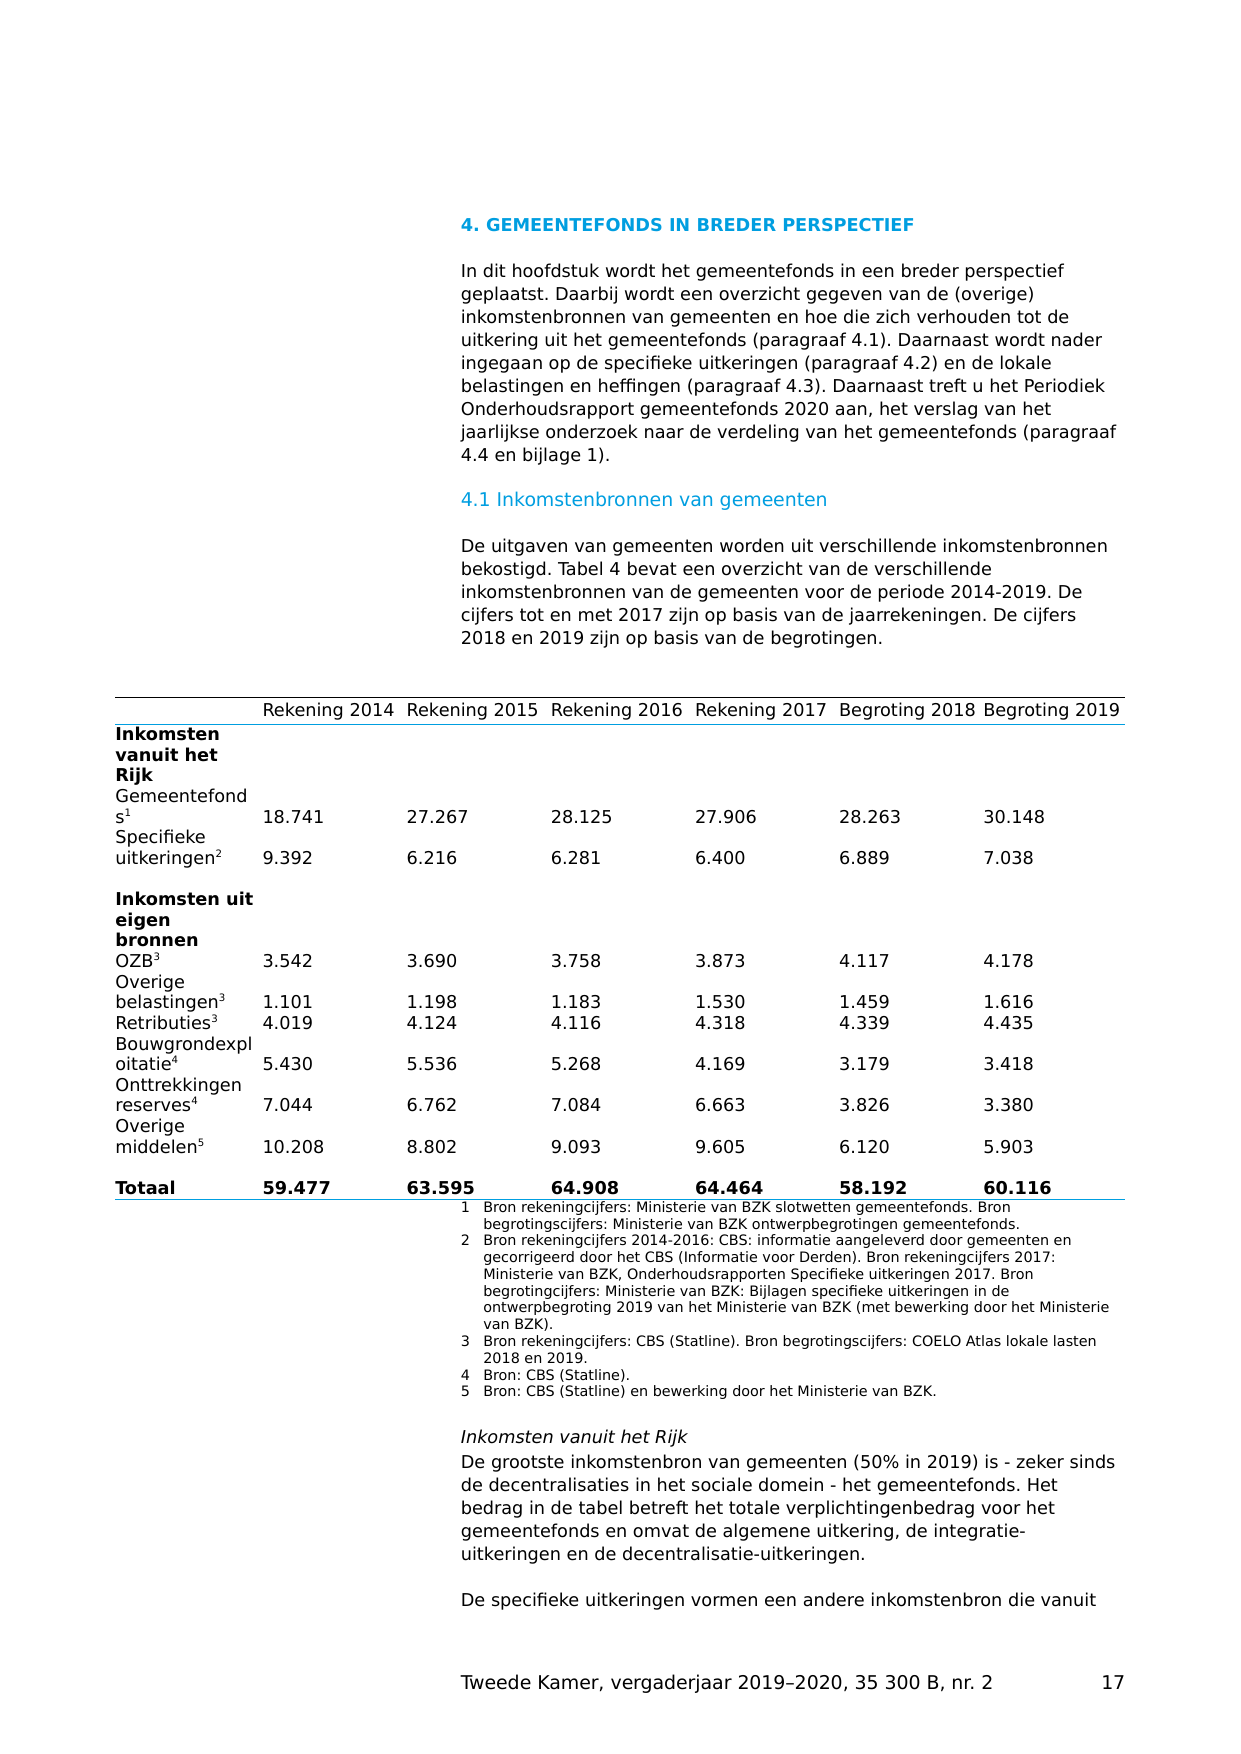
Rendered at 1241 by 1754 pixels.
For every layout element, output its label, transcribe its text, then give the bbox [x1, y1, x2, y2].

table_cell 7.084 [548, 1075, 692, 1116]
table_cell [115, 869, 259, 889]
text De specifieke uitkeringen vormen een andere inkomstenbron die vanuit [461, 1588, 1125, 1611]
table_cell [548, 725, 692, 786]
text De uitgaven van gemeenten worden uit verschillende inkomstenbronnen bekostigd. Tabel 4 bevat een overzicht van de verschillende inkomstenbronnen van de gemeenten voor de periode 2014-2019. De cijfers tot en met 2017 zijn op basis van de jaarrekeningen. De cijfers 2018 en 2019 zijn op basis van de begrotingen. [461, 534, 1125, 649]
table_cell 28.125 [548, 786, 692, 827]
table_cell 1.101 [259, 972, 403, 1013]
table_cell Overige belastingen3 [115, 972, 259, 1013]
table_cell [259, 1157, 403, 1178]
table_cell Retributies3 [115, 1013, 259, 1033]
table_cell 27.906 [692, 786, 836, 827]
table_cell 3.690 [404, 951, 548, 972]
table_cell 9.093 [548, 1116, 692, 1157]
list Bron rekeningcijfers: Ministerie van BZK slotwetten gemeentefonds. Bron begrotingscijfers: Ministerie van BZK ontwerpbegrotingen gemeentefonds. [461, 1200, 1125, 1232]
table_cell [692, 889, 836, 951]
table_cell Overige middelen5 [115, 1116, 259, 1157]
table_cell 4.169 [692, 1034, 836, 1075]
table_cell 59.477 [259, 1178, 403, 1198]
table_cell 1.616 [980, 972, 1125, 1013]
table_cell 4.116 [548, 1013, 692, 1033]
table_cell Rekening 2015 [404, 698, 548, 723]
table_cell OZB3 [115, 951, 259, 972]
text Inkomsten vanuit het Rijk [461, 1425, 1125, 1448]
table_cell [836, 725, 980, 786]
table_cell 9.392 [259, 827, 403, 868]
table_cell 3.873 [692, 951, 836, 972]
list Bron rekeningcijfers 2014-2016: CBS: informatie aangeleverd door gemeenten en gecorrigeerd door het CBS (Informatie voor Derden). Bron rekeningcijfers 2017: Ministerie van BZK, Onderhoudsrapporten Specifieke uitkeringen 2017. Bron begrotingcijfers: Ministerie van BZK: Bijlagen specifieke uitkeringen in de ontwerpbegroting 2019 van het Ministerie van BZK (met bewerking door het Ministerie van BZK). [461, 1232, 1125, 1333]
table_cell [404, 1157, 548, 1178]
table_cell 4.178 [980, 951, 1125, 972]
table_cell [115, 1157, 259, 1178]
table_cell 5.268 [548, 1034, 692, 1075]
table_cell 3.758 [548, 951, 692, 972]
table_cell 3.418 [980, 1034, 1125, 1075]
table_cell [259, 869, 403, 889]
table_cell 4.318 [692, 1013, 836, 1033]
table_cell [836, 1157, 980, 1178]
table_cell 4.019 [259, 1013, 403, 1033]
table_cell Totaal [115, 1178, 259, 1198]
table_cell 6.889 [836, 827, 980, 868]
table_cell 64.908 [548, 1178, 692, 1198]
table_cell 58.192 [836, 1178, 980, 1198]
table_cell 8.802 [404, 1116, 548, 1157]
table_cell Inkomsten vanuit het Rijk [115, 725, 259, 786]
table_cell Specifieke uitkeringen2 [115, 827, 259, 868]
table_cell 4.124 [404, 1013, 548, 1033]
table_cell [980, 1157, 1125, 1178]
table_cell 1.183 [548, 972, 692, 1013]
table_cell 64.464 [692, 1178, 836, 1198]
table_cell 1.198 [404, 972, 548, 1013]
table_cell [692, 1157, 836, 1178]
table_cell [404, 889, 548, 951]
table_cell 60.116 [980, 1178, 1125, 1198]
table_cell 3.542 [259, 951, 403, 972]
title 4.1 Inkomstenbronnen van gemeenten [461, 488, 1125, 510]
table_cell [692, 725, 836, 786]
table_cell Begroting 2019 [980, 698, 1125, 723]
table_cell 6.663 [692, 1075, 836, 1116]
table_cell [404, 725, 548, 786]
table_cell [259, 725, 403, 786]
table_cell [836, 889, 980, 951]
table_cell [980, 725, 1125, 786]
table_cell 3.826 [836, 1075, 980, 1116]
table_cell Inkomsten uit eigen bronnen [115, 889, 259, 951]
table_cell [259, 889, 403, 951]
table_cell [836, 869, 980, 889]
table_cell [980, 869, 1125, 889]
table_cell 5.430 [259, 1034, 403, 1075]
table_cell 27.267 [404, 786, 548, 827]
text De grootste inkomstenbron van gemeenten (50% in 2019) is - zeker sinds de decentralisaties in het sociale domein - het gemeentefonds. Het bedrag in de tabel betreft het totale verplichtingenbedrag voor het gemeentefonds en omvat de algemene uitkering, de integratie-uitkeringen en de decentralisatie-uitkeringen. [461, 1450, 1125, 1565]
table_cell 28.263 [836, 786, 980, 827]
table_cell 6.762 [404, 1075, 548, 1116]
table_cell [980, 889, 1125, 951]
table_cell 4.117 [836, 951, 980, 972]
table_cell Gemeentefonds1 [115, 786, 259, 827]
table_cell Bouwgrondexploitatie4 [115, 1034, 259, 1075]
table_cell Onttrekkingen reserves4 [115, 1075, 259, 1116]
table_cell 9.605 [692, 1116, 836, 1157]
table_cell Rekening 2017 [692, 698, 836, 723]
table_cell 5.536 [404, 1034, 548, 1075]
table_cell 7.044 [259, 1075, 403, 1116]
title 4. GEMEENTEFONDS IN BREDER PERSPECTIEF [461, 213, 1125, 236]
table_cell 6.120 [836, 1116, 980, 1157]
table_cell [548, 889, 692, 951]
table_cell Rekening 2016 [548, 698, 692, 723]
table_cell 1.530 [692, 972, 836, 1013]
table_cell 6.216 [404, 827, 548, 868]
table_cell 10.208 [259, 1116, 403, 1157]
table_cell 7.038 [980, 827, 1125, 868]
list Bron: CBS (Statline). [461, 1367, 1125, 1383]
table_cell 4.435 [980, 1013, 1125, 1033]
table_cell [692, 869, 836, 889]
table_cell 63.595 [404, 1178, 548, 1198]
table_cell 6.281 [548, 827, 692, 868]
table_cell 6.400 [692, 827, 836, 868]
table_cell 1.459 [836, 972, 980, 1013]
table_cell 3.380 [980, 1075, 1125, 1116]
list Bron rekeningcijfers: CBS (Statline). Bron begrotingscijfers: COELO Atlas lokale lasten 2018 en 2019. [461, 1333, 1125, 1367]
list Bron: CBS (Statline) en bewerking door het Ministerie van BZK. [461, 1383, 1125, 1400]
table_header Tabel 4 Inkomsten gemeenten (bedragen x € 1 mln.) [115, 672, 1125, 697]
table_cell Rekening 2014 [259, 698, 403, 723]
table_cell 3.179 [836, 1034, 980, 1075]
table_cell [115, 698, 259, 723]
table_cell [404, 869, 548, 889]
table_cell 5.903 [980, 1116, 1125, 1157]
table_cell [548, 869, 692, 889]
text In dit hoofdstuk wordt het gemeentefonds in een breder perspectief geplaatst. Daarbij wordt een overzicht gegeven van de (overige) inkomstenbronnen van gemeenten en hoe die zich verhouden tot de uitkering uit het gemeentefonds (paragraaf 4.1). Daarnaast wordt nader ingegaan op de specifieke uitkeringen (paragraaf 4.2) en de lokale belastingen en heffingen (paragraaf 4.3). Daarnaast treft u het Periodiek Onderhoudsrapport gemeentefonds 2020 aan, het verslag van het jaarlijkse onderzoek naar de verdeling van het gemeentefonds (paragraaf 4.4 en bijlage 1). [461, 259, 1125, 466]
table_cell 18.741 [259, 786, 403, 827]
table_cell 4.339 [836, 1013, 980, 1033]
table_cell 30.148 [980, 786, 1125, 827]
table_cell Begroting 2018 [836, 698, 980, 723]
table_cell [548, 1157, 692, 1178]
